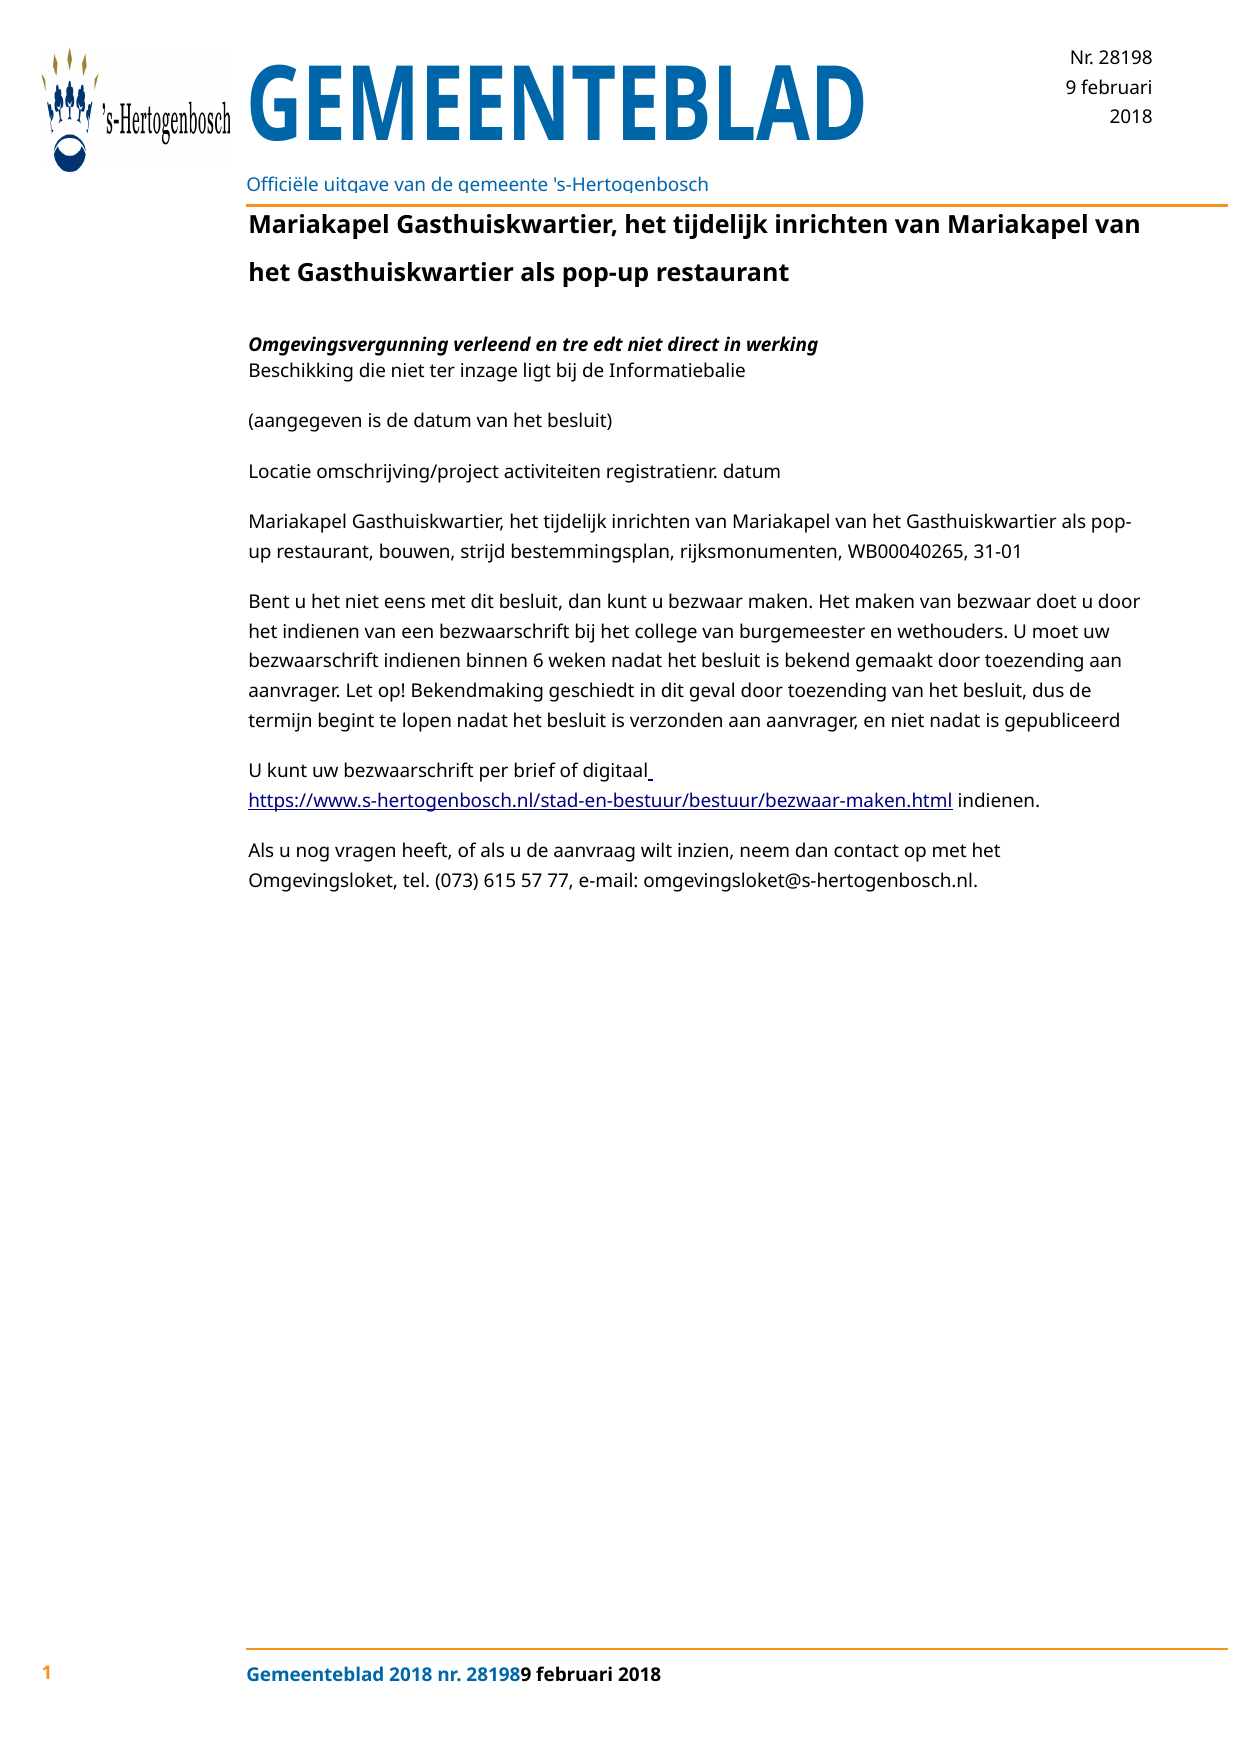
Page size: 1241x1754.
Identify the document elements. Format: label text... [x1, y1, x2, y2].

picture [41, 47, 231, 172]
text (aangegeven is de datum van het besluit) [248, 408, 1152, 433]
text Omgevingsvergunning verleend en tre edt niet direct in werking [248, 331, 1152, 357]
text U kunt uw bezwaarschrift per brief of digitaal https://www.s-hertogenbosch.nl/stad-en-bestuur/bestuur/bezwaar-maken.html indienen. [248, 757, 1152, 812]
text Locatie omschrijving/project activiteiten registratienr. datum [248, 458, 1152, 484]
text Als u nog vragen heeft, of als u de aanvraag wilt inzien, neem dan contact op met het Omgevingsloket, tel. (073) 615 57 77, e-mail: omgevingsloket@s-hertogenbosch.nl. [248, 837, 1152, 892]
text Mariakapel Gasthuiskwartier, het tijdelijk inrichten van Mariakapel van het Gasthuiskwartier als pop-up restaurant [248, 207, 1152, 288]
text Mariakapel Gasthuiskwartier, het tijdelijk inrichten van Mariakapel van het Gasthuiskwartier als pop-up restaurant, bouwen, strijd bestemmingsplan, rijksmonumenten, WB00040265, 31-01 [248, 508, 1152, 564]
text Bent u het niet eens met dit besluit, dan kunt u bezwaar maken. Het maken van bezwaar doet u door het indienen van een bezwaarschrift bij het college van burgemeester en wethouders. U moet uw bezwaarschrift indienen binnen 6 weken nadat het besluit is bekend gemaakt door toezending aan aanvrager. Let op! Bekendmaking geschiedt in dit geval door toezending van het besluit, dus de termijn begint te lopen nadat het besluit is verzonden aan aanvrager, en niet nadat is gepubliceerd [248, 588, 1152, 732]
text Beschikking die niet ter inzage ligt bij de Informatiebalie [248, 357, 1152, 383]
